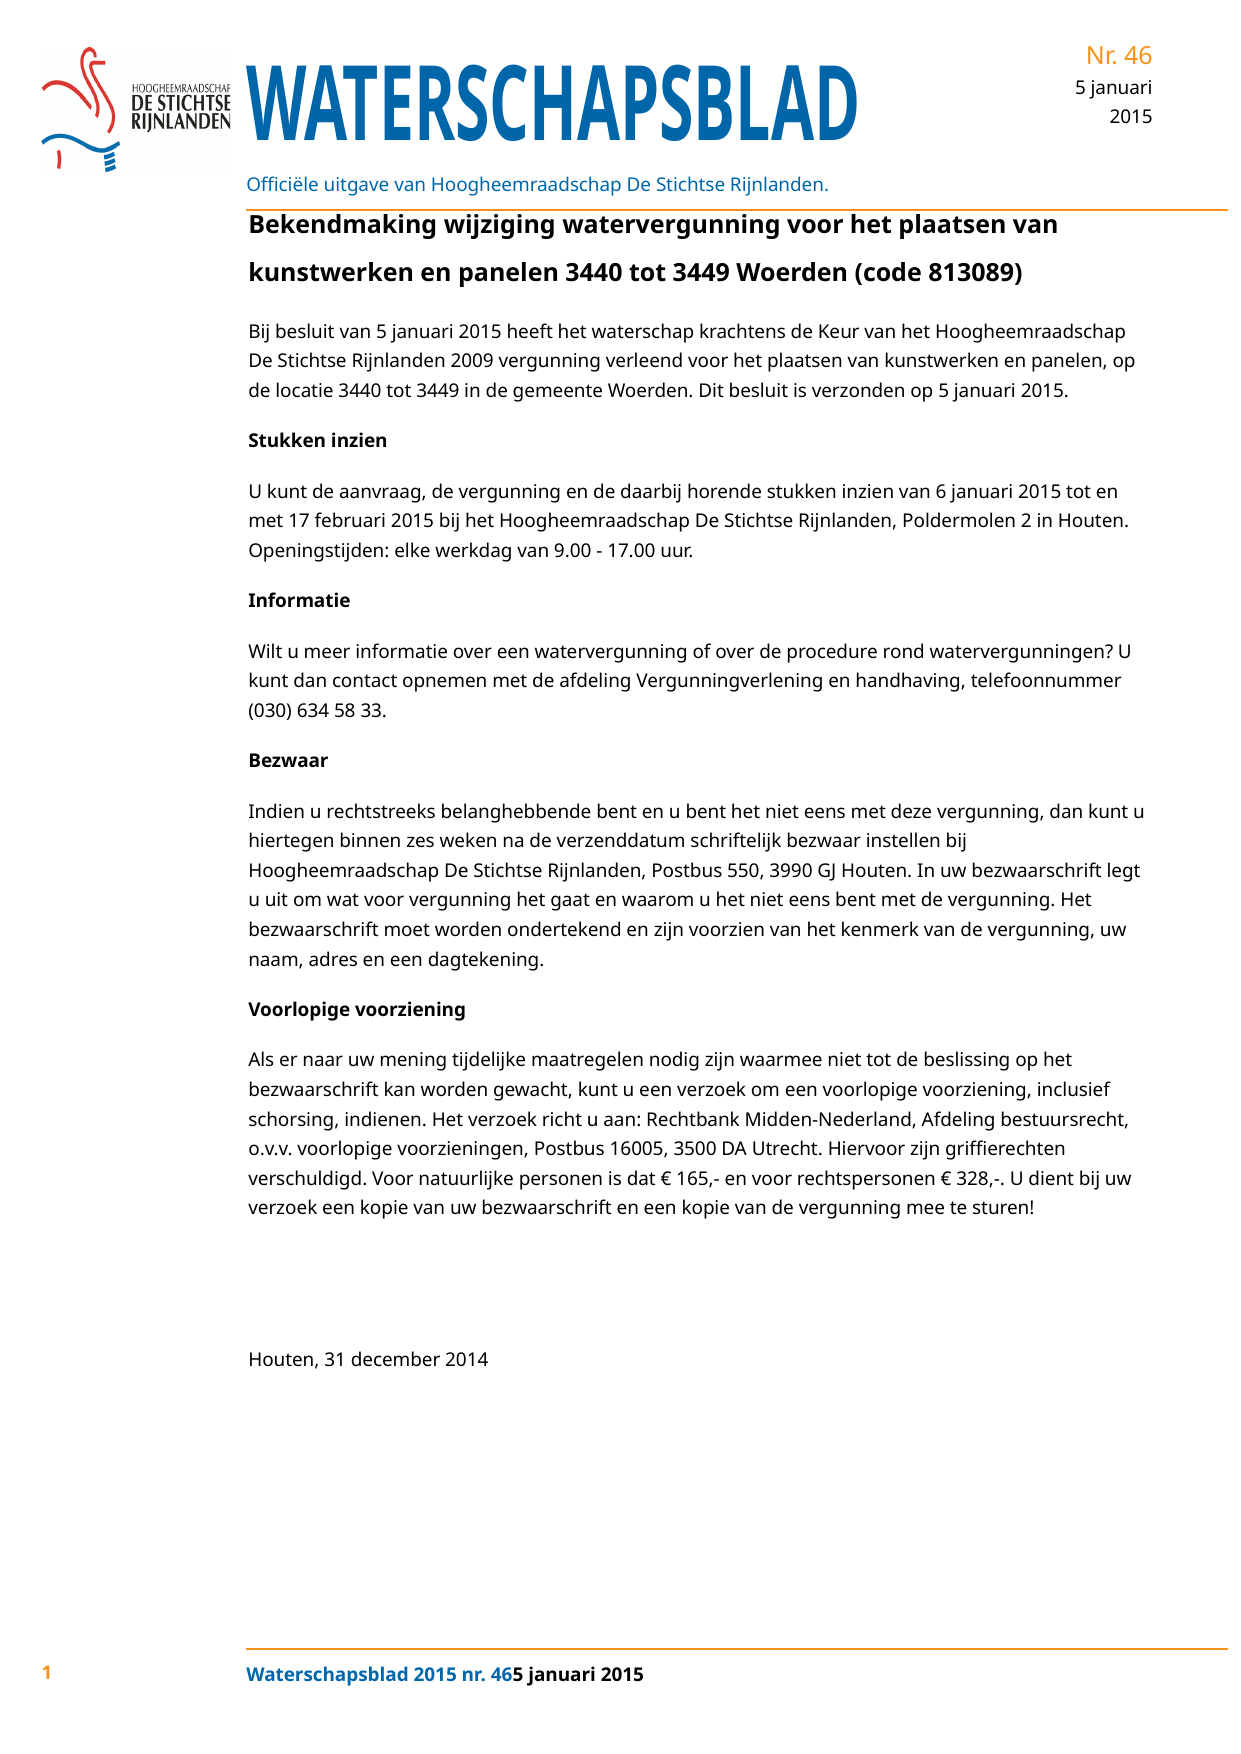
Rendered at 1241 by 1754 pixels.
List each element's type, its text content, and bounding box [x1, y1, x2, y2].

text Voorlopige voorziening [248, 996, 1152, 1022]
text Stukken inzien [248, 427, 1152, 453]
text Houten, 31 december 2014 [248, 1346, 1152, 1372]
text Bij besluit van 5 januari 2015 heeft het waterschap krachtens de Keur van het Hoogheemraadschap De Stichtse Rijnlanden 2009 vergunning verleend voor het plaatsen van kunstwerken en panelen, op de locatie 3440 tot 3449 in de gemeente Woerden. Dit besluit is verzonden op 5 januari 2015. [248, 318, 1152, 403]
text Indien u rechtstreeks belanghebbende bent en u bent het niet eens met deze vergunning, dan kunt u hiertegen binnen zes weken na de verzenddatum schriftelijk bezwaar instellen bij Hoogheemraadschap De Stichtse Rijnlanden, Postbus 550, 3990 GJ Houten. In uw bezwaarschrift legt u uit om wat voor vergunning het gaat en waarom u het niet eens bent met de vergunning. Het bezwaarschrift moet worden ondertekend en zijn voorzien van het kenmerk van de vergunning, uw naam, adres en een dagtekening. [248, 798, 1152, 972]
text Informatie [248, 587, 1152, 613]
text Bekendmaking wijziging watervergunning voor het plaatsen van kunstwerken en panelen 3440 tot 3449 Woerden (code 813089) [248, 211, 1152, 288]
picture [41, 47, 231, 172]
text Wilt u meer informatie over een watervergunning of over de procedure rond watervergunningen? U kunt dan contact opnemen met de afdeling Vergunningverlening en handhaving, telefoonnummer (030) 634 58 33. [248, 638, 1152, 723]
text U kunt de aanvraag, de vergunning en de daarbij horende stukken inzien van 6 januari 2015 tot en met 17 februari 2015 bij het Hoogheemraadschap De Stichtse Rijnlanden, Poldermolen 2 in Houten. Openingstijden: elke werkdag van 9.00 - 17.00 uur. [248, 478, 1152, 563]
text Bezwaar [248, 747, 1152, 773]
text Als er naar uw mening tijdelijke maatregelen nodig zijn waarmee niet tot de beslissing op het bezwaarschrift kan worden gewacht, kunt u een verzoek om een voorlopige voorziening, inclusief schorsing, indienen. Het verzoek richt u aan: Rechtbank Midden-Nederland, Afdeling bestuursrecht, o.v.v. voorlopige voorzieningen, Postbus 16005, 3500 DA Utrecht. Hiervoor zijn griffierechten verschuldigd. Voor natuurlijke personen is dat € 165,- en voor rechtspersonen € 328,-. U dient bij uw verzoek een kopie van uw bezwaarschrift en een kopie van de vergunning mee te sturen! [248, 1047, 1152, 1220]
